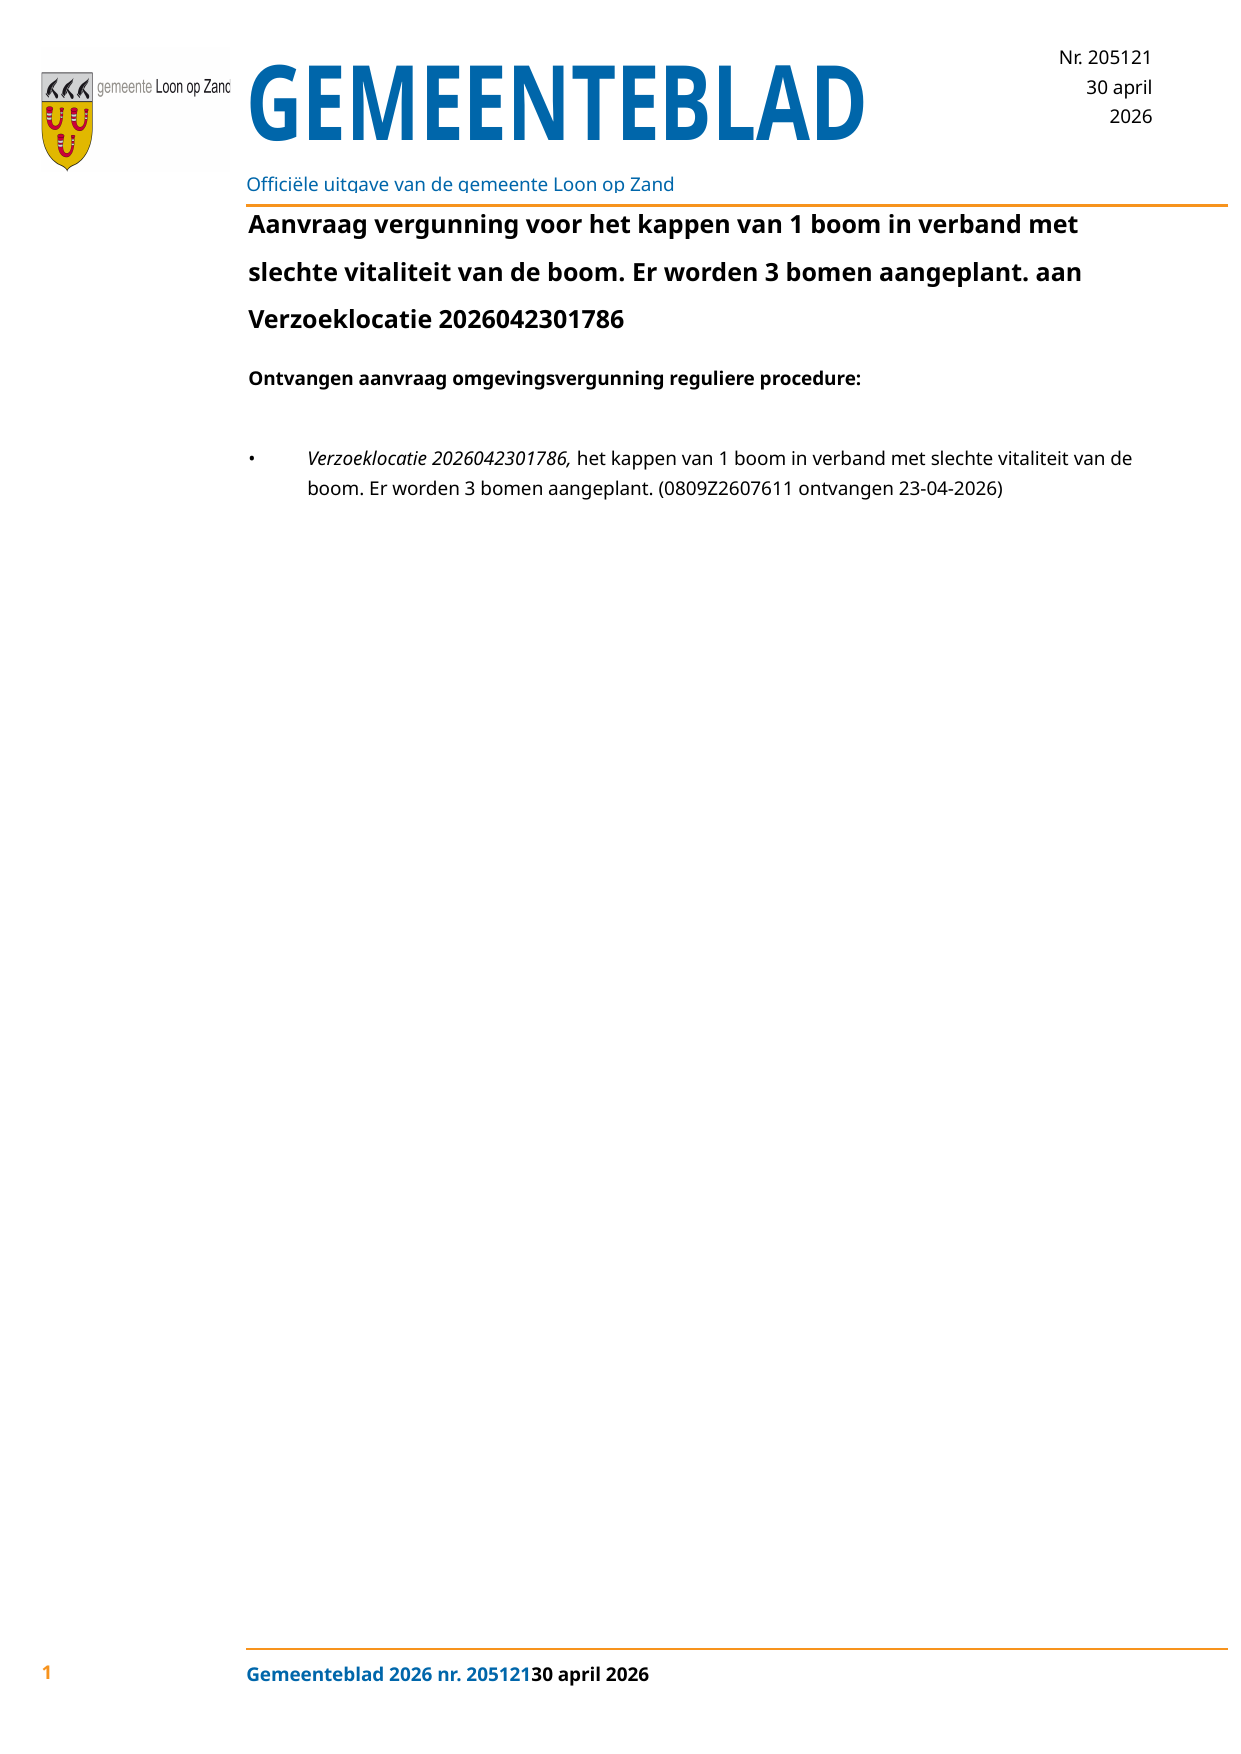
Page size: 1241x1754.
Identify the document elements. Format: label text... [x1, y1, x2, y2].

text Ontvangen aanvraag omgevingsvergunning reguliere procedure: [248, 366, 1152, 391]
text Aanvraag vergunning voor het kappen van 1 boom in verband met slechte vitaliteit van de boom. Er worden 3 bomen aangeplant. aan Verzoeklocatie 2026042301786 [248, 207, 1152, 336]
picture [41, 47, 231, 172]
list Verzoeklocatie 2026042301786, het kappen van 1 boom in verband met slechte vitaliteit van de boom. Er worden 3 bomen aangeplant. (0809Z2607611 ontvangen 23-04-2026) [248, 446, 1152, 501]
